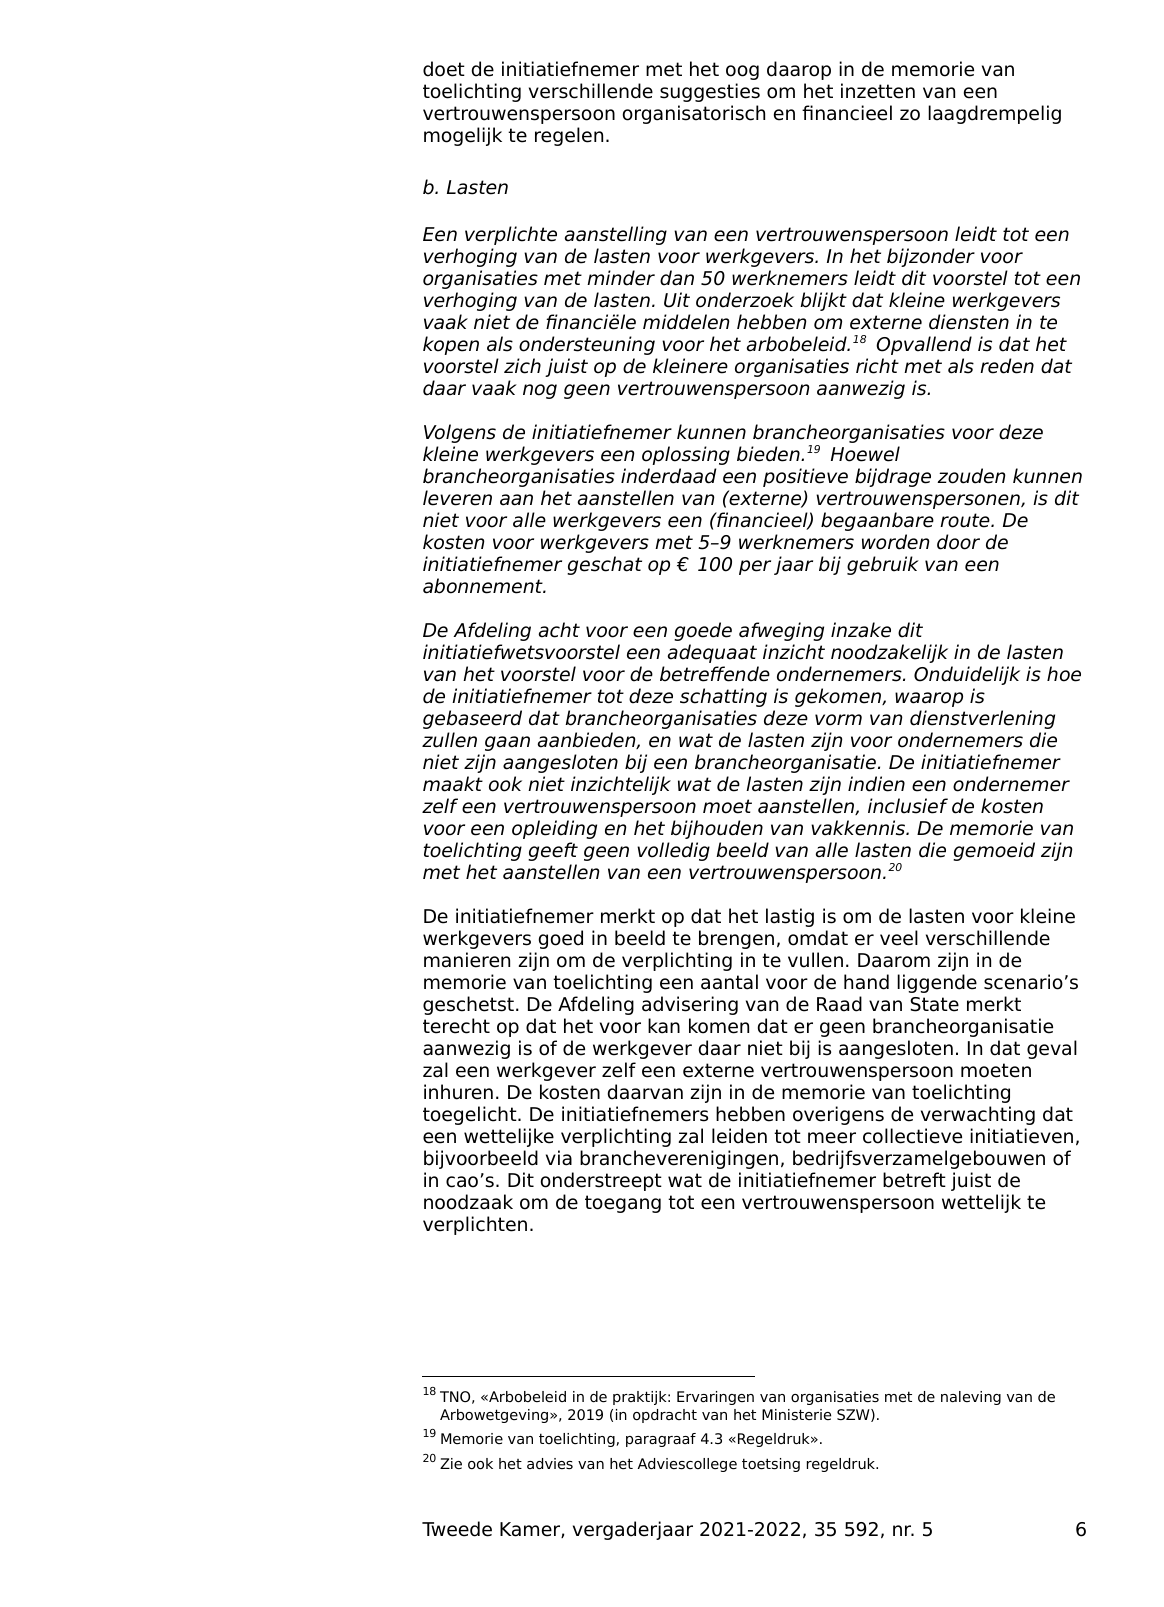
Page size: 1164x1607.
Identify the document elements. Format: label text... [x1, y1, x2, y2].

text De initiatiefnemer merkt op dat het lastig is om de lasten voor kleine werkgevers goed in beeld te brengen, omdat er veel verschillende manieren zijn om de verplichting in te vullen. Daarom zijn in de memorie van toelichting een aantal voor de hand liggende scenario’s geschetst. De Afdeling advisering van de Raad van State merkt terecht op dat het voor kan komen dat er geen brancheorganisatie aanwezig is of de werkgever daar niet bij is aangesloten. In dat geval zal een werkgever zelf een externe vertrouwenspersoon moeten inhuren. De kosten daarvan zijn in de memorie van toelichting toegelicht. De initiatiefnemers hebben overigens de verwachting dat een wettelijke verplichting zal leiden tot meer collectieve initiatieven, bijvoorbeeld via brancheverenigingen, bedrijfsverzamelgebouwen of in cao’s. Dit onderstreept wat de initiatiefnemer betreft juist de noodzaak om de toegang tot een vertrouwenspersoon wettelijk te verplichten. [422, 906, 1087, 1236]
subtitle b. Lasten [422, 177, 1087, 199]
text Een verplichte aanstelling van een vertrouwenspersoon leidt tot een verhoging van de lasten voor werkgevers. In het bijzonder voor organisaties met minder dan 50 werknemers leidt dit voorstel tot een verhoging van de lasten. Uit onderzoek blijkt dat kleine werkgevers vaak niet de financiële middelen hebben om externe diensten in te kopen als ondersteuning voor het arbobeleid. Opvallend is dat het voorstel zich juist op de kleinere organisaties richt met als reden dat daar vaak nog geen vertrouwenspersoon aanwezig is. [422, 224, 1087, 400]
text Volgens de initiatiefnemer kunnen brancheorganisaties voor deze kleine werkgevers een oplossing bieden. Hoewel brancheorganisaties inderdaad een positieve bijdrage zouden kunnen leveren aan het aanstellen van (externe) vertrouwenspersonen, is dit niet voor alle werkgevers een (financieel) begaanbare route. De kosten voor werkgevers met 5–9 werknemers worden door de initiatiefnemer geschat op € 100 per jaar bij gebruik van een abonnement. [422, 422, 1087, 598]
text De Afdeling acht voor een goede afweging inzake dit initiatiefwetsvoorstel een adequaat inzicht noodzakelijk in de lasten van het voorstel voor de betreffende ondernemers. Onduidelijk is hoe de initiatiefnemer tot deze schatting is gekomen, waarop is gebaseerd dat brancheorganisaties deze vorm van dienstverlening zullen gaan aanbieden, en wat de lasten zijn voor ondernemers die niet zijn aangesloten bij een brancheorganisatie. De initiatiefnemer maakt ook niet inzichtelijk wat de lasten zijn indien een ondernemer zelf een vertrouwenspersoon moet aanstellen, inclusief de kosten voor een opleiding en het bijhouden van vakkennis. De memorie van toelichting geeft geen volledig beeld van alle lasten die gemoeid zijn met het aanstellen van een vertrouwenspersoon. [422, 620, 1087, 884]
text Memorie van toelichting, paragraaf 4.3 «Regeldruk». [422, 1427, 1087, 1449]
text Zie ook het advies van het Adviescollege toetsing regeldruk. [422, 1452, 1087, 1474]
text doet de initiatiefnemer met het oog daarop in de memorie van toelichting verschillende suggesties om het inzetten van een vertrouwenspersoon organisatorisch en financieel zo laagdrempelig mogelijk te regelen. [422, 59, 1087, 147]
text TNO, «Arbobeleid in de praktijk: Ervaringen van organisaties met de naleving van de Arbowetgeving», 2019 (in opdracht van het Ministerie SZW). [422, 1385, 1087, 1424]
